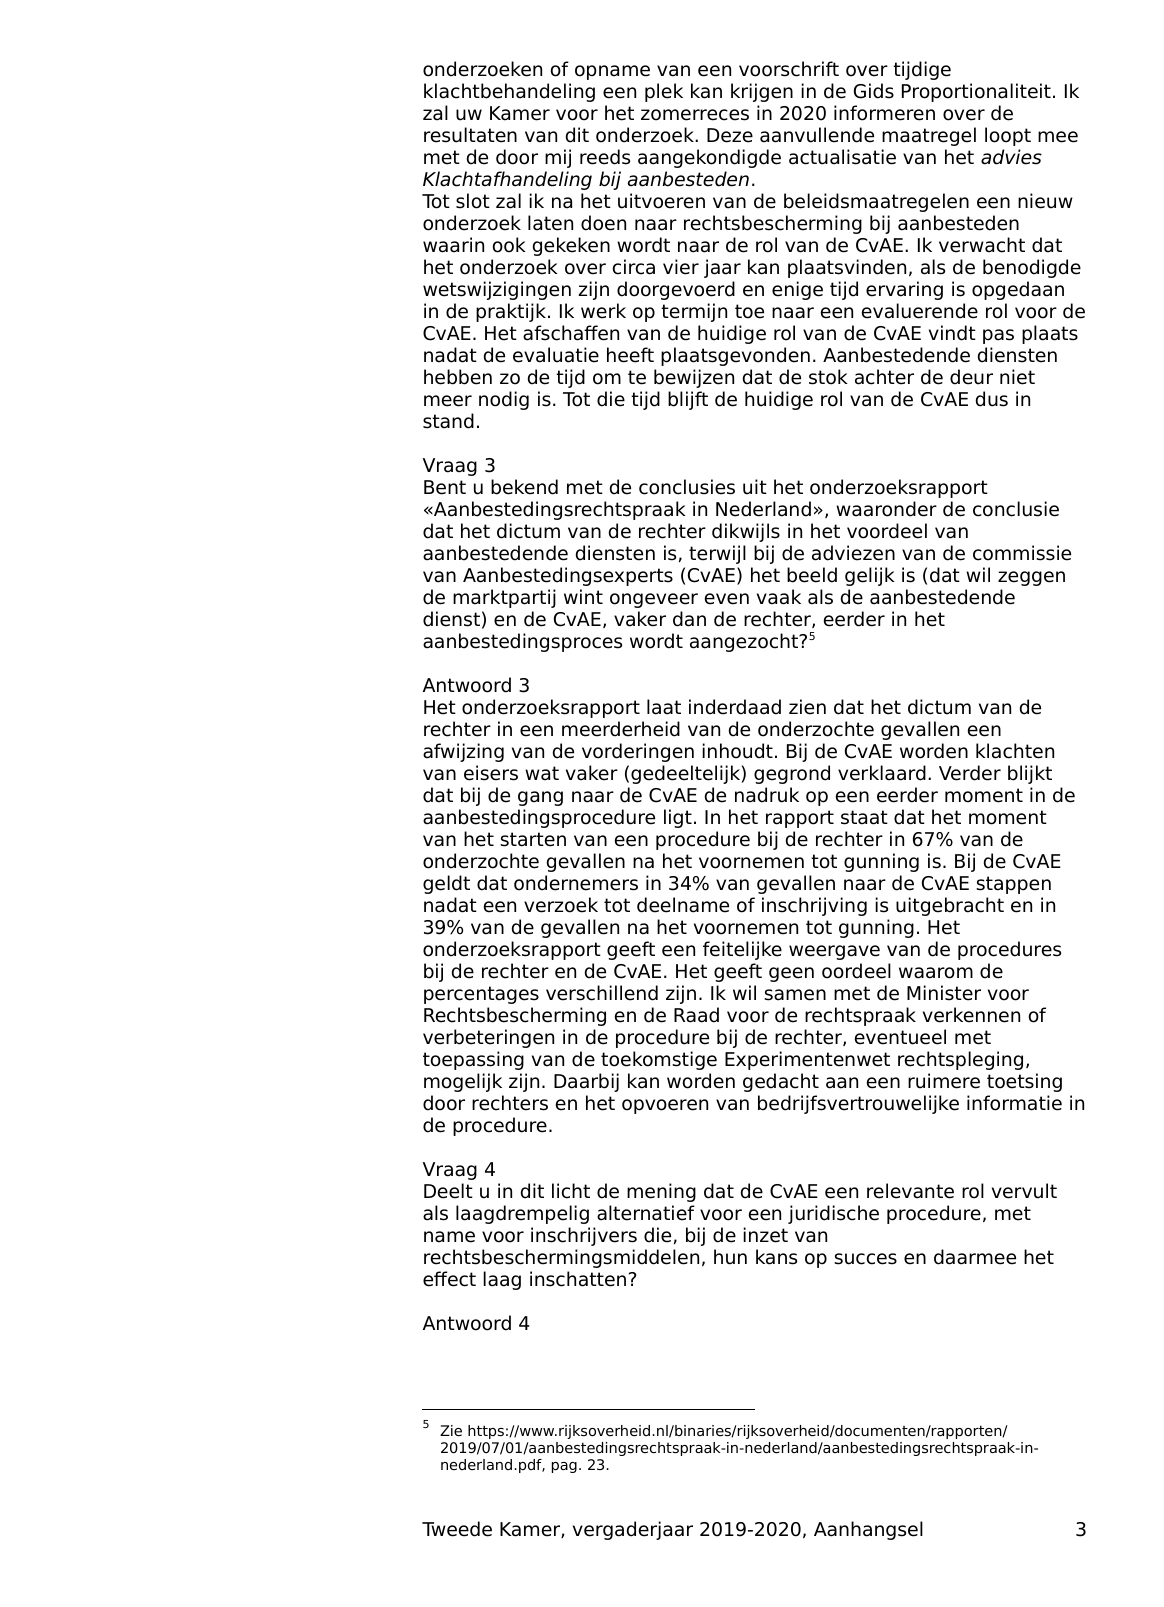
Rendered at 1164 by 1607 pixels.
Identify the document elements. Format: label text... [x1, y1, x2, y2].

text Vraag 4 [422, 1159, 1087, 1181]
text Deelt u in dit licht de mening dat de CvAE een relevante rol vervult als laagdrempelig alternatief voor een juridische procedure, met name voor inschrijvers die, bij de inzet van rechtsbeschermingsmiddelen, hun kans op succes en daarmee het effect laag inschatten? [422, 1181, 1087, 1291]
text Antwoord 3 [422, 675, 1087, 697]
text Vraag 3 [422, 455, 1087, 477]
text Tot slot zal ik na het uitvoeren van de beleidsmaatregelen een nieuw onderzoek laten doen naar rechtsbescherming bij aanbesteden waarin ook gekeken wordt naar de rol van de CvAE. Ik verwacht dat het onderzoek over circa vier jaar kan plaatsvinden, als de benodigde wetswijzigingen zijn doorgevoerd en enige tijd ervaring is opgedaan in de praktijk. Ik werk op termijn toe naar een evaluerende rol voor de CvAE. Het afschaffen van de huidige rol van de CvAE vindt pas plaats nadat de evaluatie heeft plaatsgevonden. Aanbestedende diensten hebben zo de tijd om te bewijzen dat de stok achter de deur niet meer nodig is. Tot die tijd blijft de huidige rol van de CvAE dus in stand. [422, 191, 1087, 433]
text Het onderzoeksrapport laat inderdaad zien dat het dictum van de rechter in een meerderheid van de onderzochte gevallen een afwijzing van de vorderingen inhoudt. Bij de CvAE worden klachten van eisers wat vaker (gedeeltelijk) gegrond verklaard. Verder blijkt dat bij de gang naar de CvAE de nadruk op een eerder moment in de aanbestedingsprocedure ligt. In het rapport staat dat het moment van het starten van een procedure bij de rechter in 67% van de onderzochte gevallen na het voornemen tot gunning is. Bij de CvAE geldt dat ondernemers in 34% van gevallen naar de CvAE stappen nadat een verzoek tot deelname of inschrijving is uitgebracht en in 39% van de gevallen na het voornemen tot gunning. Het onderzoeksrapport geeft een feitelijke weergave van de procedures bij de rechter en de CvAE. Het geeft geen oordeel waarom de percentages verschillend zijn. Ik wil samen met de Minister voor Rechtsbescherming en de Raad voor de rechtspraak verkennen of verbeteringen in de procedure bij de rechter, eventueel met toepassing van de toekomstige Experimentenwet rechtspleging, mogelijk zijn. Daarbij kan worden gedacht aan een ruimere toetsing door rechters en het opvoeren van bedrijfsvertrouwelijke informatie in de procedure. [422, 697, 1087, 1136]
text onderzoeken of opname van een voorschrift over tijdige klachtbehandeling een plek kan krijgen in de Gids Proportionaliteit. Ik zal uw Kamer voor het zomerreces in 2020 informeren over de resultaten van dit onderzoek. Deze aanvullende maatregel loopt mee met de door mij reeds aangekondigde actualisatie van het advies Klachtafhandeling bij aanbesteden. [422, 59, 1087, 191]
text Antwoord 4 [422, 1313, 1087, 1335]
text Bent u bekend met de conclusies uit het onderzoeksrapport «Aanbestedingsrechtspraak in Nederland», waaronder de conclusie dat het dictum van de rechter dikwijls in het voordeel van aanbestedende diensten is, terwijl bij de adviezen van de commissie van Aanbestedingsexperts (CvAE) het beeld gelijk is (dat wil zeggen de marktpartij wint ongeveer even vaak als de aanbestedende dienst) en de CvAE, vaker dan de rechter, eerder in het aanbestedingsproces wordt aangezocht? [422, 477, 1087, 653]
text Zie https://www.rijksoverheid.nl/binaries/rijksoverheid/documenten/rapporten/2019/07/01/aanbestedingsrechtspraak-in-nederland/aanbestedingsrechtspraak-in-nederland.pdf, pag. 23. [422, 1418, 1087, 1474]
